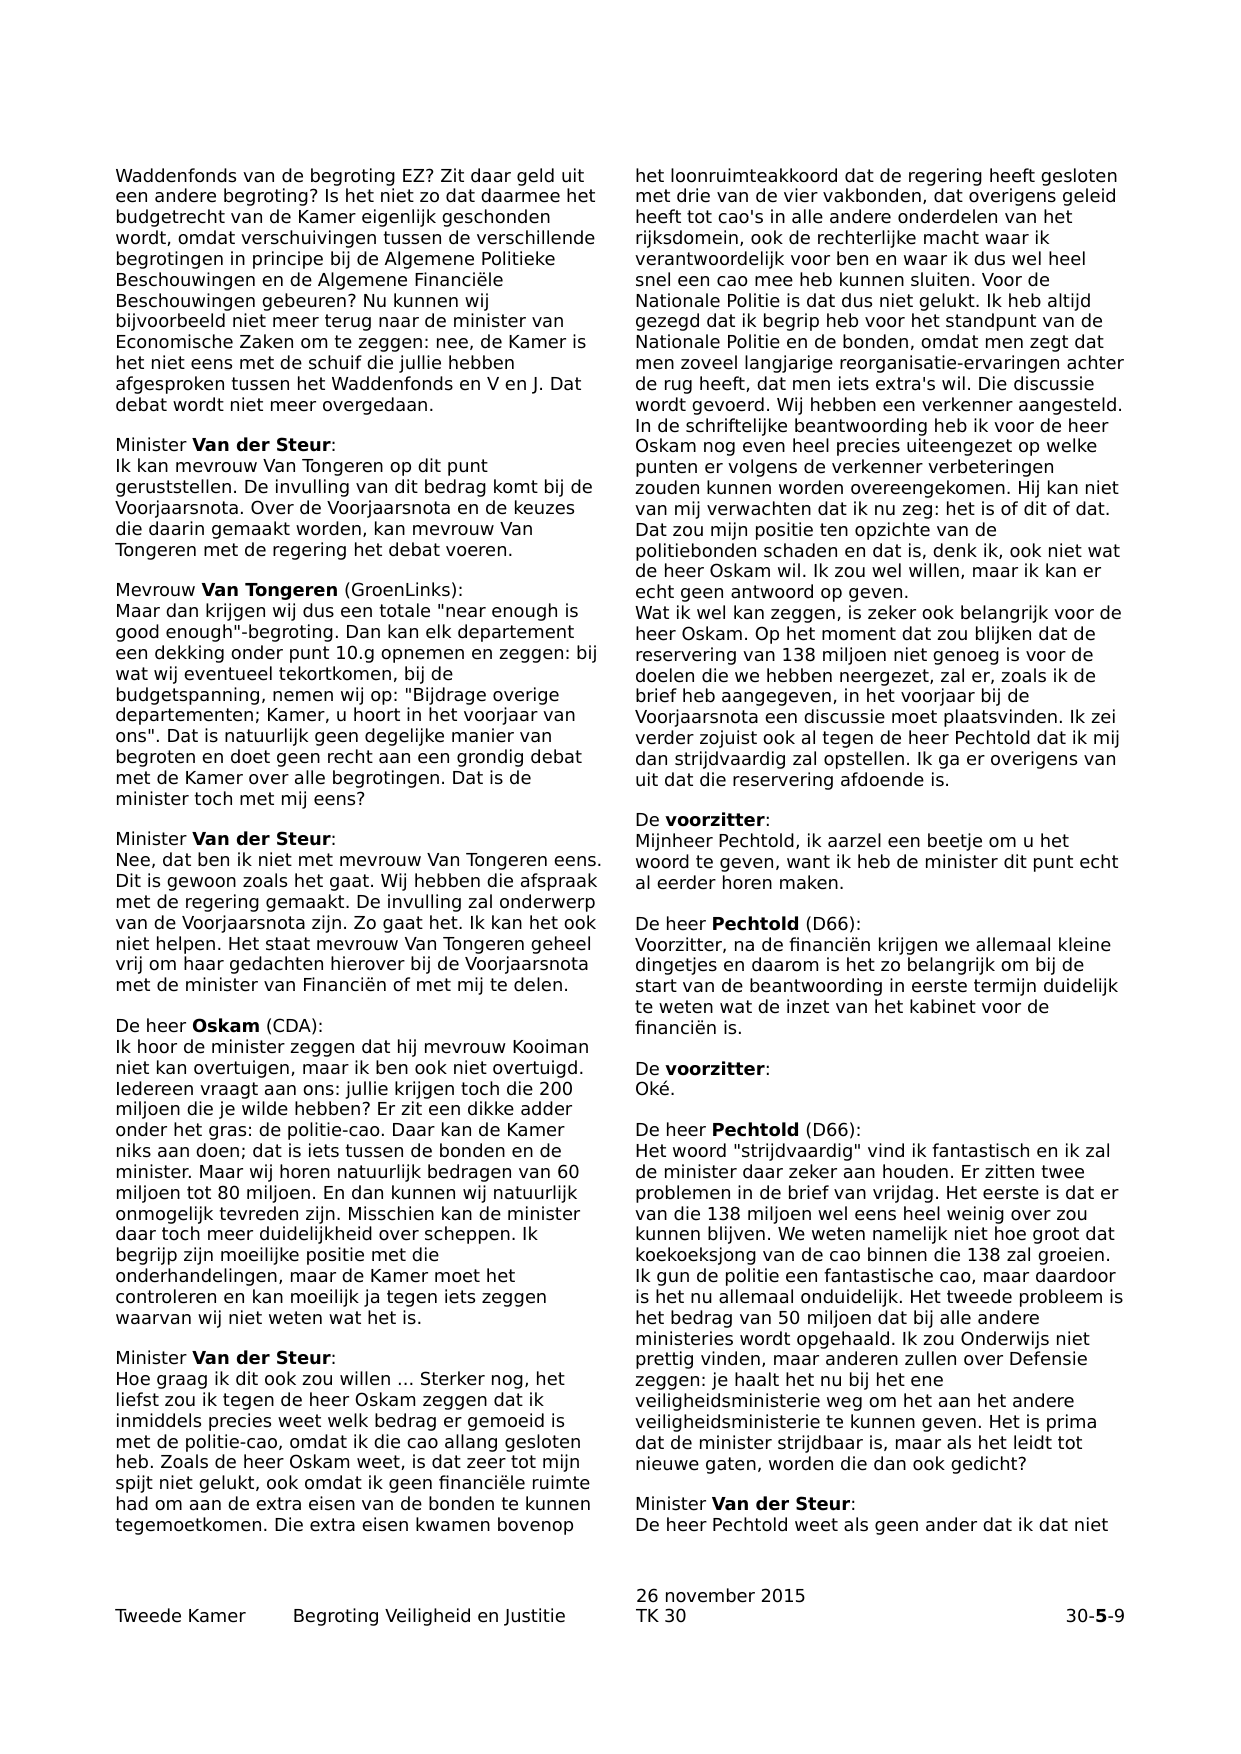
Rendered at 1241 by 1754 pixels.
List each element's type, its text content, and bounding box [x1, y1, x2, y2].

text De heer Pechtold weet als geen ander dat ik dat niet [635, 1515, 1125, 1536]
text De voorzitter: [635, 1058, 1125, 1079]
text Minister Van der Steur: [115, 1348, 605, 1369]
text Mijnheer Pechtold, ik aarzel een beetje om u het woord te geven, want ik heb de minister dit punt echt al eerder horen maken. [635, 831, 1125, 893]
text Mevrouw Van Tongeren (GroenLinks): [115, 580, 605, 601]
text Minister Van der Steur: [115, 829, 605, 850]
text Voorzitter, na de financiën krijgen we allemaal kleine dingetjes en daarom is het zo belangrijk om bij de start van de beantwoording in eerste termijn duidelijk te weten wat de inzet van het kabinet voor de financiën is. [635, 934, 1125, 1038]
text De heer Pechtold (D66): [635, 913, 1125, 934]
text Oké. [635, 1079, 1125, 1100]
text Minister Van der Steur: [115, 435, 605, 456]
text De voorzitter: [635, 810, 1125, 831]
text Hoe graag ik dit ook zou willen ... Sterker nog, het liefst zou ik tegen de heer Oskam zeggen dat ik inmiddels precies weet welk bedrag er gemoeid is met de politie-cao, omdat ik die cao allang gesloten heb. Zoals de heer Oskam weet, is dat zeer tot mijn spijt niet gelukt, ook omdat ik geen financiële ruimte had om aan de extra eisen van de bonden te kunnen tegemoetkomen. Die extra eisen kwamen bovenop [115, 1369, 605, 1536]
text Ik kan mevrouw Van Tongeren op dit punt geruststellen. De invulling van dit bedrag komt bij de Voorjaarsnota. Over de Voorjaarsnota en de keuzes die daarin gemaakt worden, kan mevrouw Van Tongeren met de regering het debat voeren. [115, 456, 605, 560]
text De heer Pechtold (D66): [635, 1120, 1125, 1141]
text Wat ik wel kan zeggen, is zeker ook belangrijk voor de heer Oskam. Op het moment dat zou blijken dat de reservering van 138 miljoen niet genoeg is voor de doelen die we hebben neergezet, zal er, zoals ik de brief heb aangegeven, in het voorjaar bij de Voorjaarsnota een discussie moet plaatsvinden. Ik zei verder zojuist ook al tegen de heer Pechtold dat ik mij dan strijdvaardig zal opstellen. Ik ga er overigens van uit dat die reservering afdoende is. [635, 603, 1125, 790]
text De heer Oskam (CDA): [115, 1016, 605, 1037]
text Waddenfonds van de begroting EZ? Zit daar geld uit een andere begroting? Is het niet zo dat daarmee het budgetrecht van de Kamer eigenlijk geschonden wordt, omdat verschuivingen tussen de verschillende begrotingen in principe bij de Algemene Politieke Beschouwingen en de Algemene Financiële Beschouwingen gebeuren? Nu kunnen wij bijvoorbeeld niet meer terug naar de minister van Economische Zaken om te zeggen: nee, de Kamer is het niet eens met de schuif die jullie hebben afgesproken tussen het Waddenfonds en V en J. Dat debat wordt niet meer overgedaan. [115, 165, 605, 415]
text Ik hoor de minister zeggen dat hij mevrouw Kooiman niet kan overtuigen, maar ik ben ook niet overtuigd. Iedereen vraagt aan ons: jullie krijgen toch die 200 miljoen die je wilde hebben? Er zit een dikke adder onder het gras: de politie-cao. Daar kan de Kamer niks aan doen; dat is iets tussen de bonden en de minister. Maar wij horen natuurlijk bedragen van 60 miljoen tot 80 miljoen. En dan kunnen wij natuurlijk onmogelijk tevreden zijn. Misschien kan de minister daar toch meer duidelijkheid over scheppen. Ik begrijp zijn moeilijke positie met die onderhandelingen, maar de Kamer moet het controleren en kan moeilijk ja tegen iets zeggen waarvan wij niet weten wat het is. [115, 1037, 605, 1328]
text Het woord "strijdvaardig" vind ik fantastisch en ik zal de minister daar zeker aan houden. Er zitten twee problemen in de brief van vrijdag. Het eerste is dat er van die 138 miljoen wel eens heel weinig over zou kunnen blijven. We weten namelijk niet hoe groot dat koekoeksjong van de cao binnen die 138 zal groeien. Ik gun de politie een fantastische cao, maar daardoor is het nu allemaal onduidelijk. Het tweede probleem is het bedrag van 50 miljoen dat bij alle andere ministeries wordt opgehaald. Ik zou Onderwijs niet prettig vinden, maar anderen zullen over Defensie zeggen: je haalt het nu bij het ene veiligheidsministerie weg om het aan het andere veiligheidsministerie te kunnen geven. Het is prima dat de minister strijdbaar is, maar als het leidt tot nieuwe gaten, worden die dan ook gedicht? [635, 1141, 1125, 1474]
text Nee, dat ben ik niet met mevrouw Van Tongeren eens. Dit is gewoon zoals het gaat. Wij hebben die afspraak met de regering gemaakt. De invulling zal onderwerp van de Voorjaarsnota zijn. Zo gaat het. Ik kan het ook niet helpen. Het staat mevrouw Van Tongeren geheel vrij om haar gedachten hierover bij de Voorjaarsnota met de minister van Financiën of met mij te delen. [115, 850, 605, 996]
text Maar dan krijgen wij dus een totale "near enough is good enough"-begroting. Dan kan elk departement een dekking onder punt 10.g opnemen en zeggen: bij wat wij eventueel tekortkomen, bij de budgetspanning, nemen wij op: "Bijdrage overige departementen; Kamer, u hoort in het voorjaar van ons". Dat is natuurlijk geen degelijke manier van begroten en doet geen recht aan een grondig debat met de Kamer over alle begrotingen. Dat is de minister toch met mij eens? [115, 601, 605, 809]
text Minister Van der Steur: [635, 1494, 1125, 1515]
text het loonruimteakkoord dat de regering heeft gesloten met drie van de vier vakbonden, dat overigens geleid heeft tot cao's in alle andere onderdelen van het rijksdomein, ook de rechterlijke macht waar ik verantwoordelijk voor ben en waar ik dus wel heel snel een cao mee heb kunnen sluiten. Voor de Nationale Politie is dat dus niet gelukt. Ik heb altijd gezegd dat ik begrip heb voor het standpunt van de Nationale Politie en de bonden, omdat men zegt dat men zoveel langjarige reorganisatie-ervaringen achter de rug heeft, dat men iets extra's wil. Die discussie wordt gevoerd. Wij hebben een verkenner aangesteld. In de schriftelijke beantwoording heb ik voor de heer Oskam nog even heel precies uiteengezet op welke punten er volgens de verkenner verbeteringen zouden kunnen worden overeengekomen. Hij kan niet van mij verwachten dat ik nu zeg: het is of dit of dat. Dat zou mijn positie ten opzichte van de politiebonden schaden en dat is, denk ik, ook niet wat de heer Oskam wil. Ik zou wel willen, maar ik kan er echt geen antwoord op geven. [635, 165, 1125, 603]
